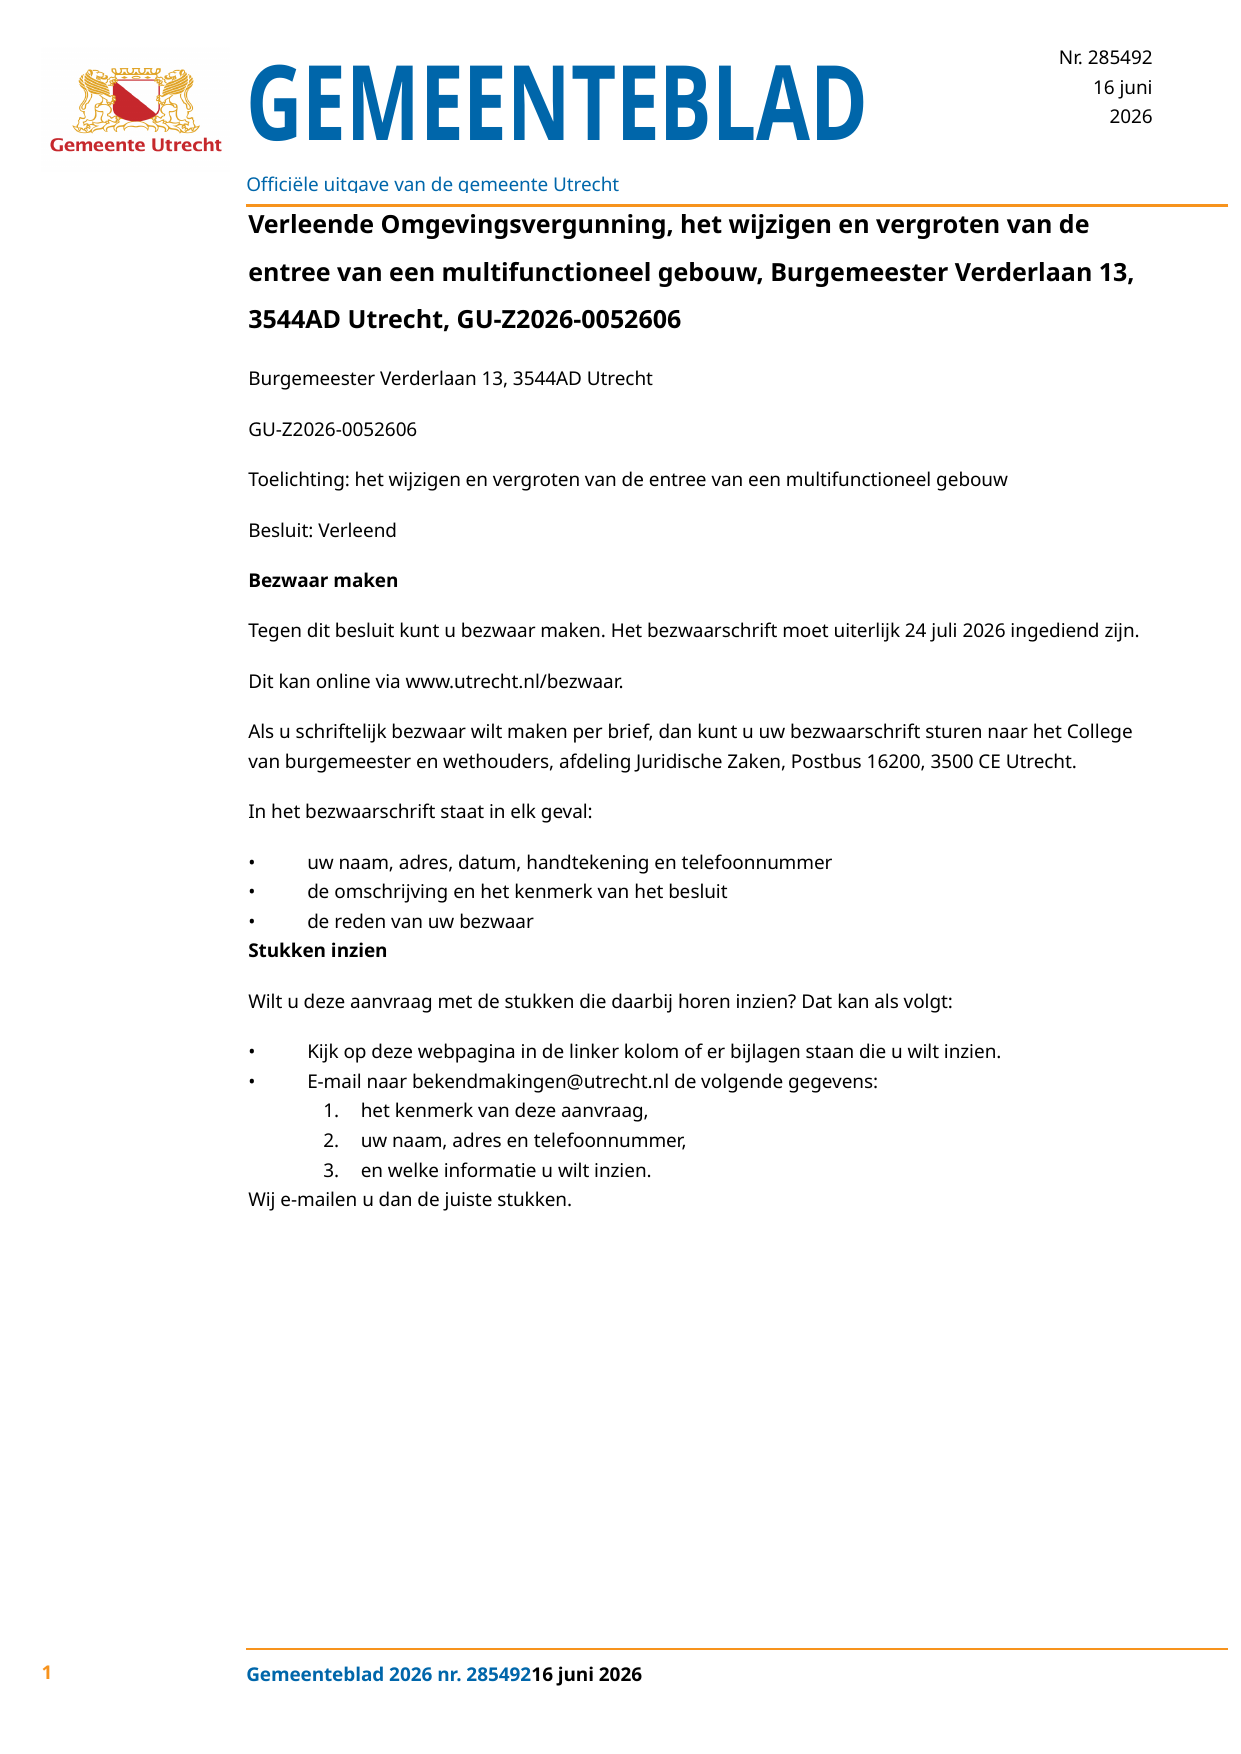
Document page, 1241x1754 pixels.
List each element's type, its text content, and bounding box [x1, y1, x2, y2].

list uw naam, adres en telefoonnummer, [323, 1127, 1152, 1153]
text Verleende Omgevingsvergunning, het wijzigen en vergroten van de entree van een multifunctioneel gebouw, Burgemeester Verderlaan 13, 3544AD Utrecht, GU-Z2026-0052606 [248, 207, 1152, 336]
text Burgemeester Verderlaan 13, 3544AD Utrecht [248, 366, 1152, 391]
text Toelichting: het wijzigen en vergroten van de entree van een multifunctioneel gebouw [248, 466, 1152, 492]
list en welke informatie u wilt inzien. [323, 1157, 1152, 1182]
text Wij e-mailen u dan de juiste stukken. [248, 1186, 1152, 1212]
text Wilt u deze aanvraag met de stukken die daarbij horen inzien? Dat kan als volgt: [248, 988, 1152, 1014]
text Bezwaar maken [248, 567, 1152, 593]
text Als u schriftelijk bezwaar wilt maken per brief, dan kunt u uw bezwaarschrift sturen naar het College van burgemeester en wethouders, afdeling Juridische Zaken, Postbus 16200, 3500 CE Utrecht. [248, 718, 1152, 774]
list uw naam, adres, datum, handtekening en telefoonnummer [248, 849, 1152, 874]
text Dit kan online via www.utrecht.nl/bezwaar. [248, 668, 1152, 694]
list de reden van uw bezwaar [248, 908, 1152, 934]
text GU-Z2026-0052606 [248, 416, 1152, 442]
list de omschrijving en het kenmerk van het besluit [248, 878, 1152, 904]
text In het bezwaarschrift staat in elk geval: [248, 798, 1152, 824]
text Besluit: Verleend [248, 517, 1152, 542]
list het kenmerk van deze aanvraag, [323, 1098, 1152, 1123]
list Kijk op deze webpagina in de linker kolom of er bijlagen staan die u wilt inzien. [248, 1038, 1152, 1064]
picture [41, 47, 231, 172]
list E-mail naar bekendmakingen@utrecht.nl de volgende gegevens: [248, 1068, 1152, 1094]
text Stukken inzien [248, 938, 1152, 963]
text Tegen dit besluit kunt u bezwaar maken. Het bezwaarschrift moet uiterlijk 24 juli 2026 ingediend zijn. [248, 618, 1152, 643]
